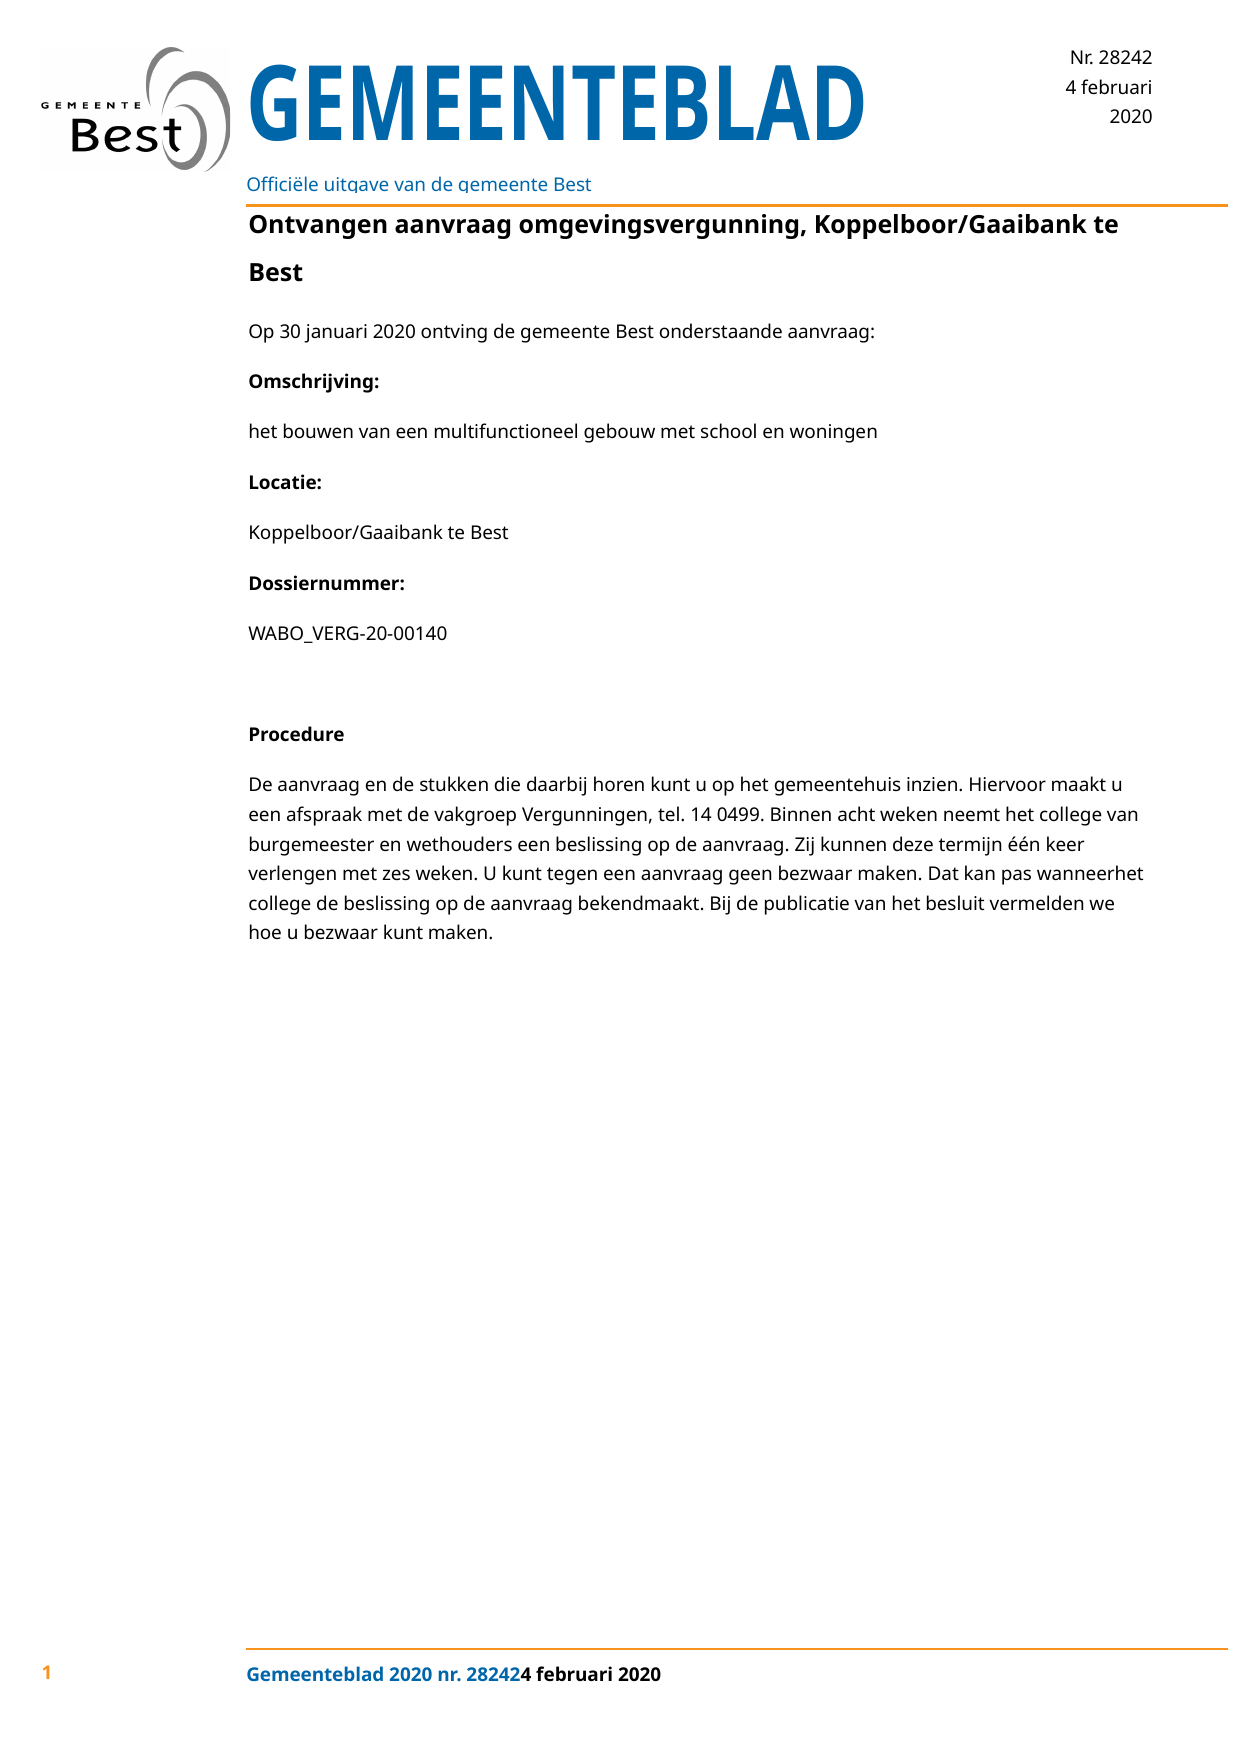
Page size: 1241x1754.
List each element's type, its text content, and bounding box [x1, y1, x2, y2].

text Dossiernummer: [248, 570, 1152, 596]
text Omschrijving: [248, 368, 1152, 394]
text De aanvraag en de stukken die daarbij horen kunt u op het gemeentehuis inzien. Hiervoor maakt u een afspraak met de vakgroep Vergunningen, tel. 14 0499. Binnen acht weken neemt het college van burgemeester en wethouders een beslissing op de aanvraag. Zij kunnen deze termijn één keer verlengen met zes weken. U kunt tegen een aanvraag geen bezwaar maken. Dat kan pas wanneerhet college de beslissing op de aanvraag bekendmaakt. Bij de publicatie van het besluit vermelden we hoe u bezwaar kunt maken. [248, 772, 1152, 945]
text WABO_VERG-20-00140 [248, 620, 1152, 646]
picture [41, 47, 231, 172]
text Koppelboor/Gaaibank te Best [248, 519, 1152, 545]
text Ontvangen aanvraag omgevingsvergunning, Koppelboor/Gaaibank te Best [248, 207, 1152, 288]
text het bouwen van een multifunctioneel gebouw met school en woningen [248, 419, 1152, 444]
text Op 30 januari 2020 ontving de gemeente Best onderstaande aanvraag: [248, 318, 1152, 344]
text Locatie: [248, 469, 1152, 495]
text Procedure [248, 721, 1152, 747]
